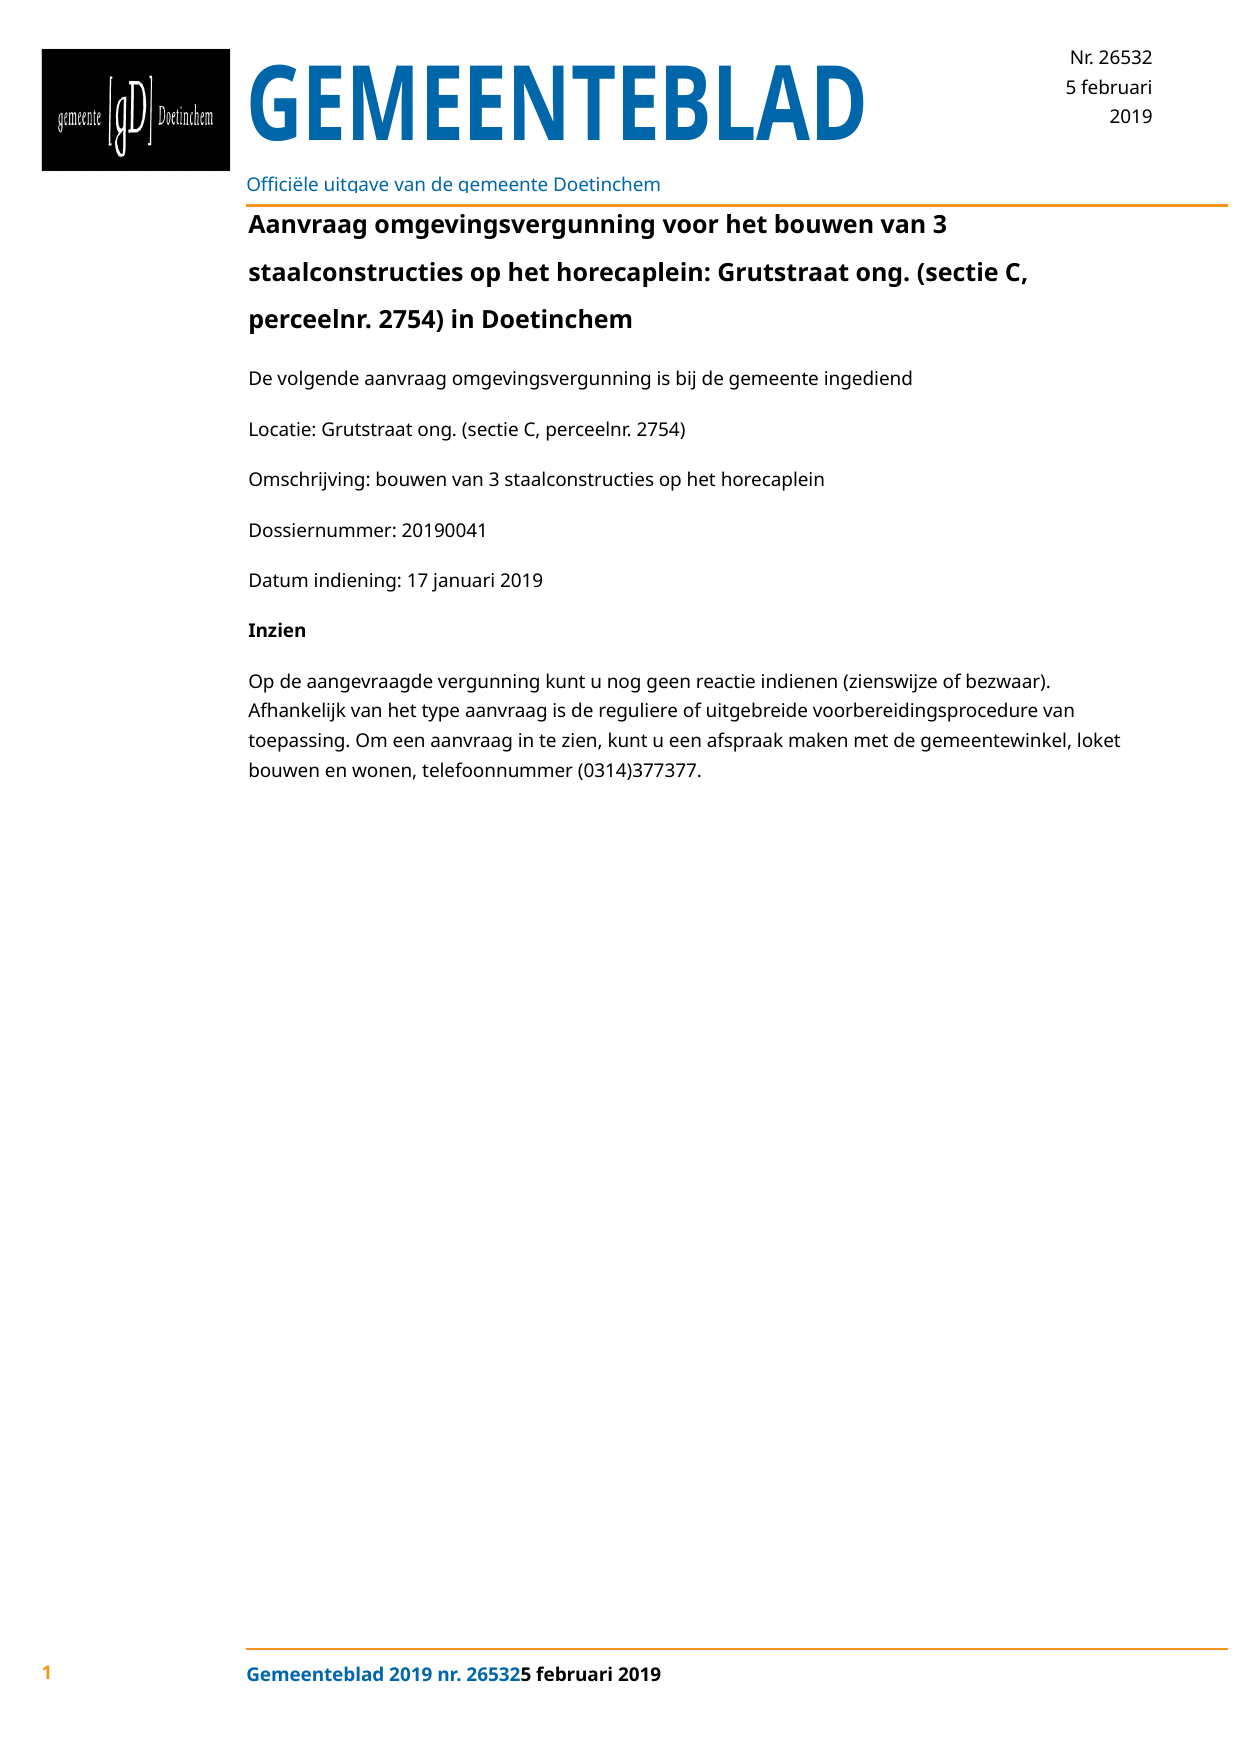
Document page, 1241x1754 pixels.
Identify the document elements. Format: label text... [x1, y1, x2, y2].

text Aanvraag omgevingsvergunning voor het bouwen van 3 staalconstructies op het horecaplein: Grutstraat ong. (sectie C, perceelnr. 2754) in Doetinchem [248, 207, 1152, 336]
text Op de aangevraagde vergunning kunt u nog geen reactie indienen (zienswijze of bezwaar). Afhankelijk van het type aanvraag is de reguliere of uitgebreide voorbereidingsprocedure van toepassing. Om een aanvraag in te zien, kunt u een afspraak maken met de gemeentewinkel, loket bouwen en wonen, telefoonnummer (0314)377377. [248, 668, 1152, 782]
picture [41, 47, 231, 172]
text Locatie: Grutstraat ong. (sectie C, perceelnr. 2754) [248, 416, 1152, 442]
text De volgende aanvraag omgevingsvergunning is bij de gemeente ingediend [248, 366, 1152, 391]
text Datum indiening: 17 januari 2019 [248, 567, 1152, 593]
text Dossiernummer: 20190041 [248, 517, 1152, 542]
text Omschrijving: bouwen van 3 staalconstructies op het horecaplein [248, 466, 1152, 492]
text Inzien [248, 618, 1152, 643]
